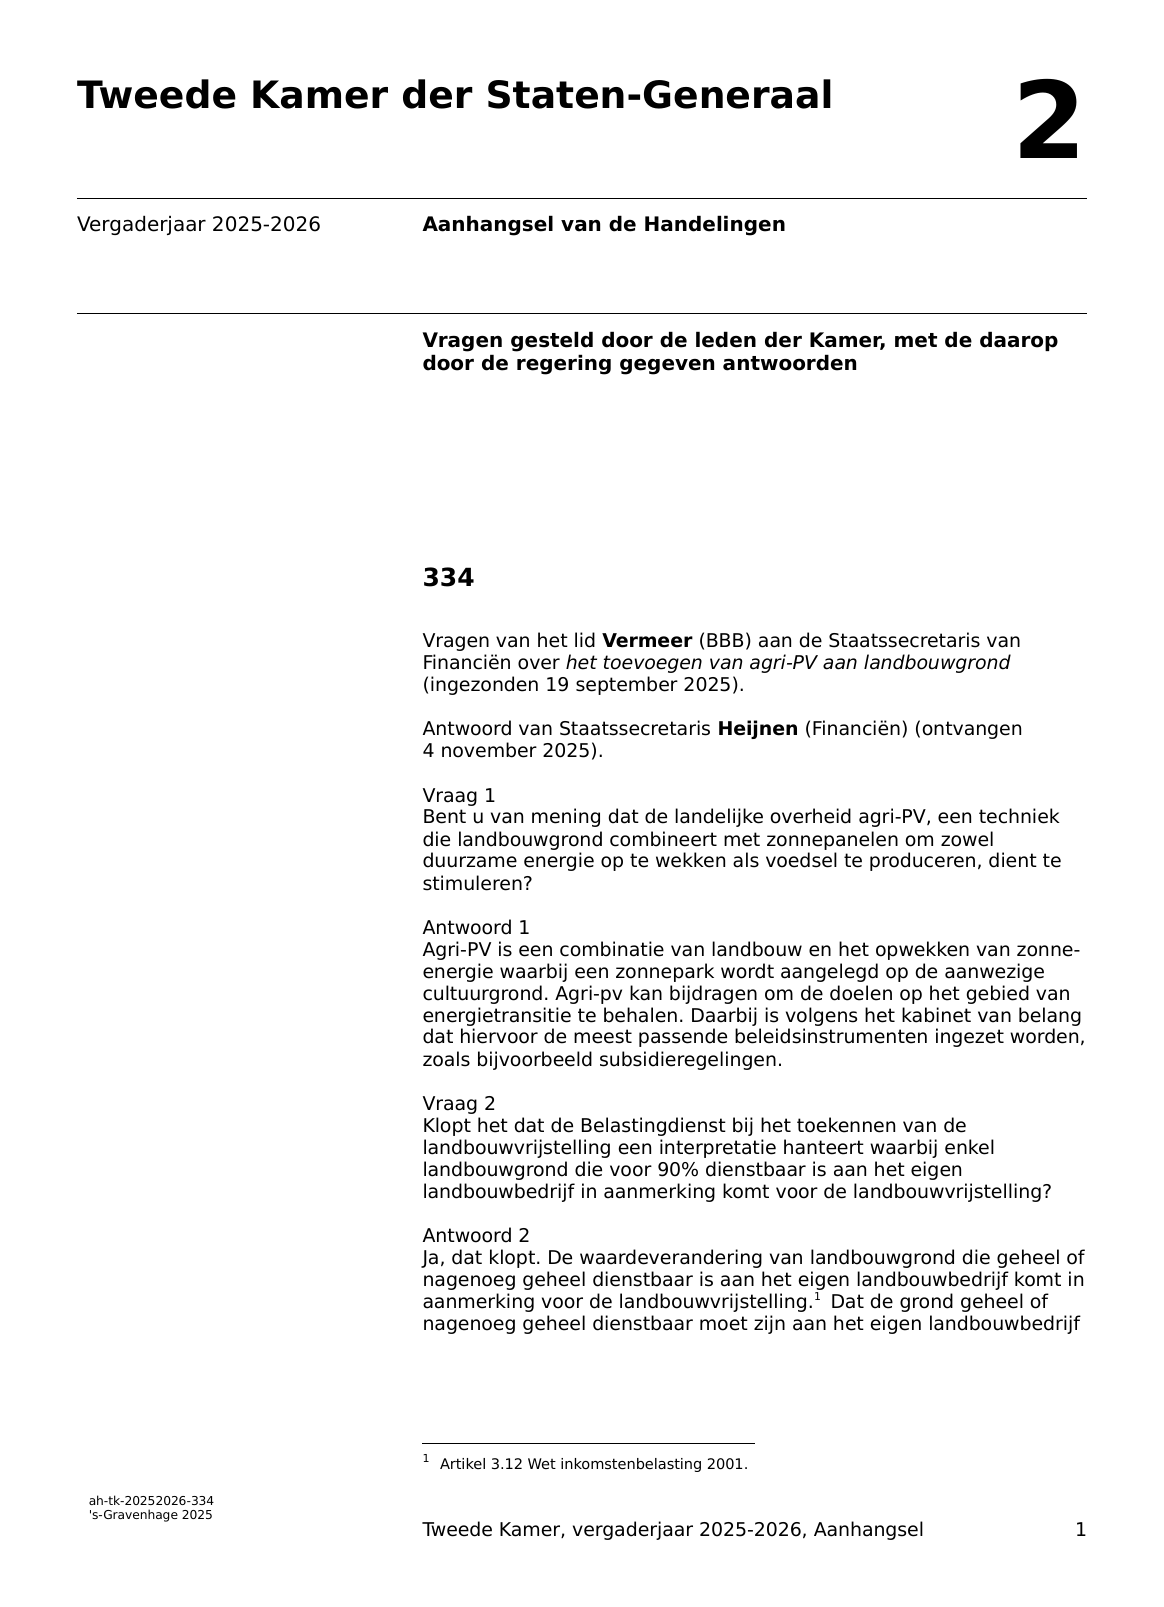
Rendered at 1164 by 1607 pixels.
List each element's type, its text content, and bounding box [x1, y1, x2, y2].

text Antwoord 2 [422, 1225, 1087, 1247]
text Vraag 1 [422, 784, 1087, 806]
table_cell Vragen gesteld door de leden der Kamer, met de daarop door de regering gegeven antwoorden [422, 314, 1087, 375]
text Vragen van het lid Vermeer (BBB) aan de Staatssecretaris van Financiën over het toevoegen van agri-PV aan landbouwgrond (ingezonden 19 september 2025). [422, 630, 1087, 696]
text Ja, dat klopt. De waardeverandering van landbouwgrond die geheel of nagenoeg geheel dienstbaar is aan het eigen landbouwbedrijf komt in aanmerking voor de landbouwvrijstelling. Dat de grond geheel of nagenoeg geheel dienstbaar moet zijn aan het eigen landbouwbedrijf [422, 1247, 1087, 1357]
table_header 2 [886, 59, 1087, 198]
text Vraag 2 [422, 1093, 1087, 1114]
table_cell [77, 314, 422, 375]
text ah-tk-20252026-334 [88, 1494, 323, 1508]
text 's-Gravenhage 2025 [88, 1508, 323, 1522]
text Antwoord 1 [422, 917, 1087, 938]
text Agri-PV is een combinatie van landbouw en het opwekken van zonne-energie waarbij een zonnepark wordt aangelegd op de aanwezige cultuurgrond. Agri-pv kan bijdragen om de doelen op het gebied van energietransitie te behalen. Daarbij is volgens het kabinet van belang dat hiervoor de meest passende beleidsinstrumenten ingezet worden, zoals bijvoorbeeld subsidieregelingen. [422, 938, 1087, 1070]
text Antwoord van Staatssecretaris Heijnen (Financiën) (ontvangen 4 november 2025). [422, 718, 1087, 762]
text Bent u van mening dat de landelijke overheid agri-PV, een techniek die landbouwgrond combineert met zonnepanelen om zowel duurzame energie op te wekken als voedsel te produceren, dient te stimuleren? [422, 806, 1087, 894]
text Artikel 3.12 Wet inkomstenbelasting 2001. [422, 1452, 1087, 1474]
text 334 [422, 563, 1087, 592]
table_header Tweede Kamer der Staten-Generaal [77, 59, 886, 198]
table_cell Aanhangsel van de Handelingen [422, 199, 1087, 313]
text Klopt het dat de Belastingdienst bij het toekennen van de landbouwvrijstelling een interpretatie hanteert waarbij enkel landbouwgrond die voor 90% dienstbaar is aan het eigen landbouwbedrijf in aanmerking komt voor de landbouwvrijstelling? [422, 1114, 1087, 1202]
table_cell Vergaderjaar 2025-2026 [77, 199, 422, 313]
